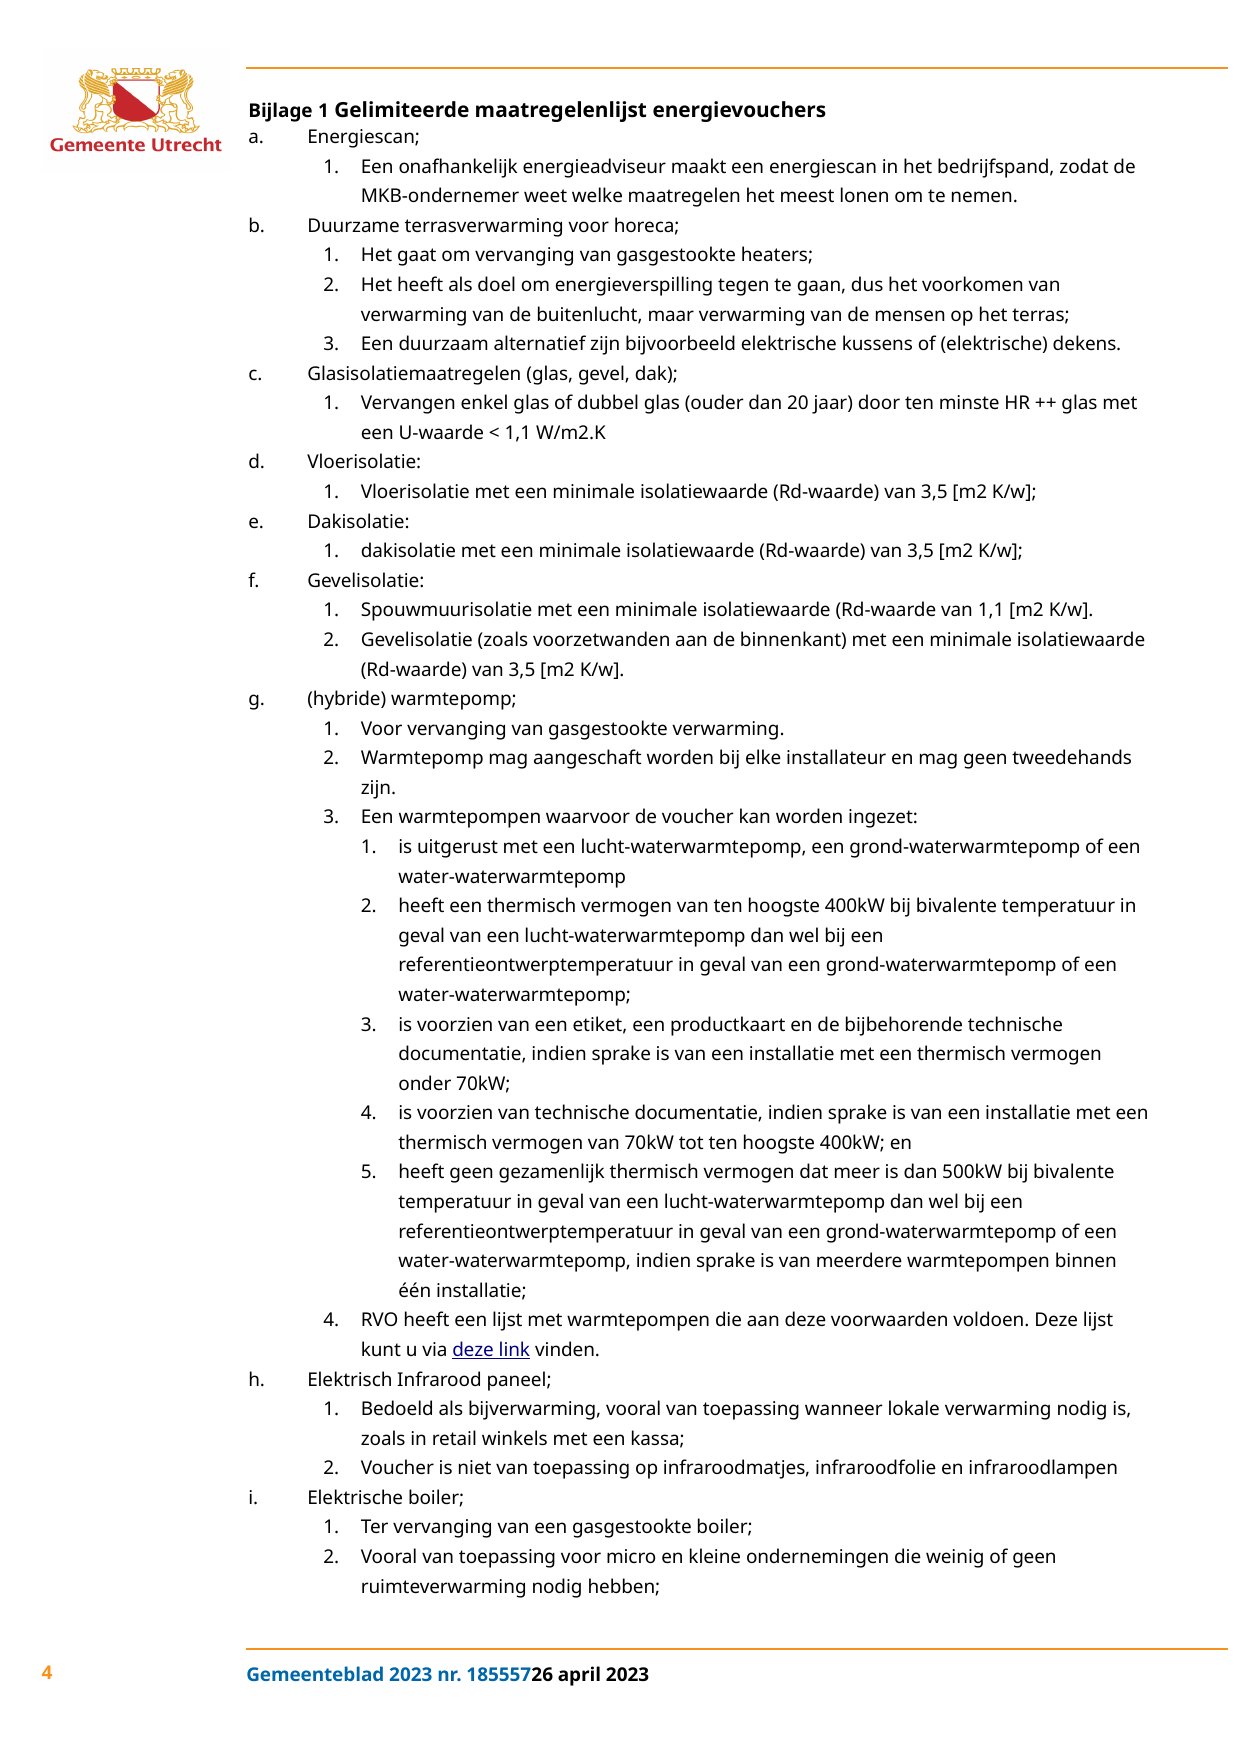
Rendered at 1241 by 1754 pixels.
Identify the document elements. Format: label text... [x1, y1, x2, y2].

list Vloerisolatie: [248, 449, 1152, 474]
list Bedoeld als bijverwarming, vooral van toepassing wanneer lokale verwarming nodig is, zoals in retail winkels met een kassa; [323, 1395, 1152, 1451]
list Het gaat om vervanging van gasgestookte heaters; [323, 242, 1152, 267]
list Het heeft als doel om energieverspilling tegen te gaan, dus het voorkomen van verwarming van de buitenlucht, maar verwarming van de mensen op het terras; [323, 271, 1152, 327]
list Dakisolatie: [248, 508, 1152, 534]
list Gevelisolatie: [248, 567, 1152, 593]
list Elektrische boiler; [248, 1484, 1152, 1510]
text Bijlage 1 Gelimiteerde maatregelenlijst energievouchers [248, 95, 1152, 123]
list Duurzame terrasverwarming voor horeca; [248, 212, 1152, 238]
list Spouwmuurisolatie met een minimale isolatiewaarde (Rd-waarde van 1,1 [m2 K/w]. [323, 597, 1152, 622]
list heeft geen gezamenlijk thermisch vermogen dat meer is dan 500kW bij bivalente temperatuur in geval van een lucht-waterwarmtepomp dan wel bij een referentieontwerptemperatuur in geval van een grond-waterwarmtepomp of een water-waterwarmtepomp, indien sprake is van meerdere warmtepompen binnen één installatie; [361, 1159, 1152, 1303]
list dakisolatie met een minimale isolatiewaarde (Rd-waarde) van 3,5 [m2 K/w]; [323, 537, 1152, 563]
list is voorzien van technische documentatie, indien sprake is van een installatie met een thermisch vermogen van 70kW tot ten hoogste 400kW; en [361, 1099, 1152, 1155]
list Gevelisolatie (zoals voorzetwanden aan de binnenkant) met een minimale isolatiewaarde (Rd-waarde) van 3,5 [m2 K/w]. [323, 626, 1152, 682]
picture [41, 47, 231, 172]
list Vervangen enkel glas of dubbel glas (ouder dan 20 jaar) door ten minste HR ++ glas met een U-waarde < 1,1 W/m2.K [323, 389, 1152, 445]
list Een duurzaam alternatief zijn bijvoorbeeld elektrische kussens of (elektrische) dekens. [323, 330, 1152, 356]
list Voor vervanging van gasgestookte verwarming. [323, 715, 1152, 741]
list Glasisolatiemaatregelen (glas, gevel, dak); [248, 360, 1152, 386]
list Een onafhankelijk energieadviseur maakt een energiescan in het bedrijfspand, zodat de MKB-ondernemer weet welke maatregelen het meest lonen om te nemen. [323, 153, 1152, 208]
list Ter vervanging van een gasgestookte boiler; [323, 1514, 1152, 1539]
list RVO heeft een lijst met warmtepompen die aan deze voorwaarden voldoen. Deze lijst kunt u via deze link vinden. [323, 1307, 1152, 1362]
list Energiescan; [248, 123, 1152, 149]
list is uitgerust met een lucht-waterwarmtepomp, een grond-waterwarmtepomp of een water-waterwarmtepomp [361, 833, 1152, 889]
list heeft een thermisch vermogen van ten hoogste 400kW bij bivalente temperatuur in geval van een lucht-waterwarmtepomp dan wel bij een referentieontwerptemperatuur in geval van een grond-waterwarmtepomp of een water-waterwarmtepomp; [361, 892, 1152, 1007]
list Voucher is niet van toepassing op infraroodmatjes, infraroodfolie en infraroodlampen [323, 1454, 1152, 1480]
list is voorzien van een etiket, een productkaart en de bijbehorende technische documentatie, indien sprake is van een installatie met een thermisch vermogen onder 70kW; [361, 1011, 1152, 1096]
list Vooral van toepassing voor micro en kleine ondernemingen die weinig of geen ruimteverwarming nodig hebben; [323, 1543, 1152, 1599]
list Elektrisch Infrarood paneel; [248, 1366, 1152, 1392]
list Warmtepomp mag aangeschaft worden bij elke installateur en mag geen tweedehands zijn. [323, 744, 1152, 800]
list (hybride) warmtepomp; [248, 685, 1152, 711]
list Een warmtepompen waarvoor de voucher kan worden ingezet: [323, 804, 1152, 829]
list Vloerisolatie met een minimale isolatiewaarde (Rd-waarde) van 3,5 [m2 K/w]; [323, 478, 1152, 504]
